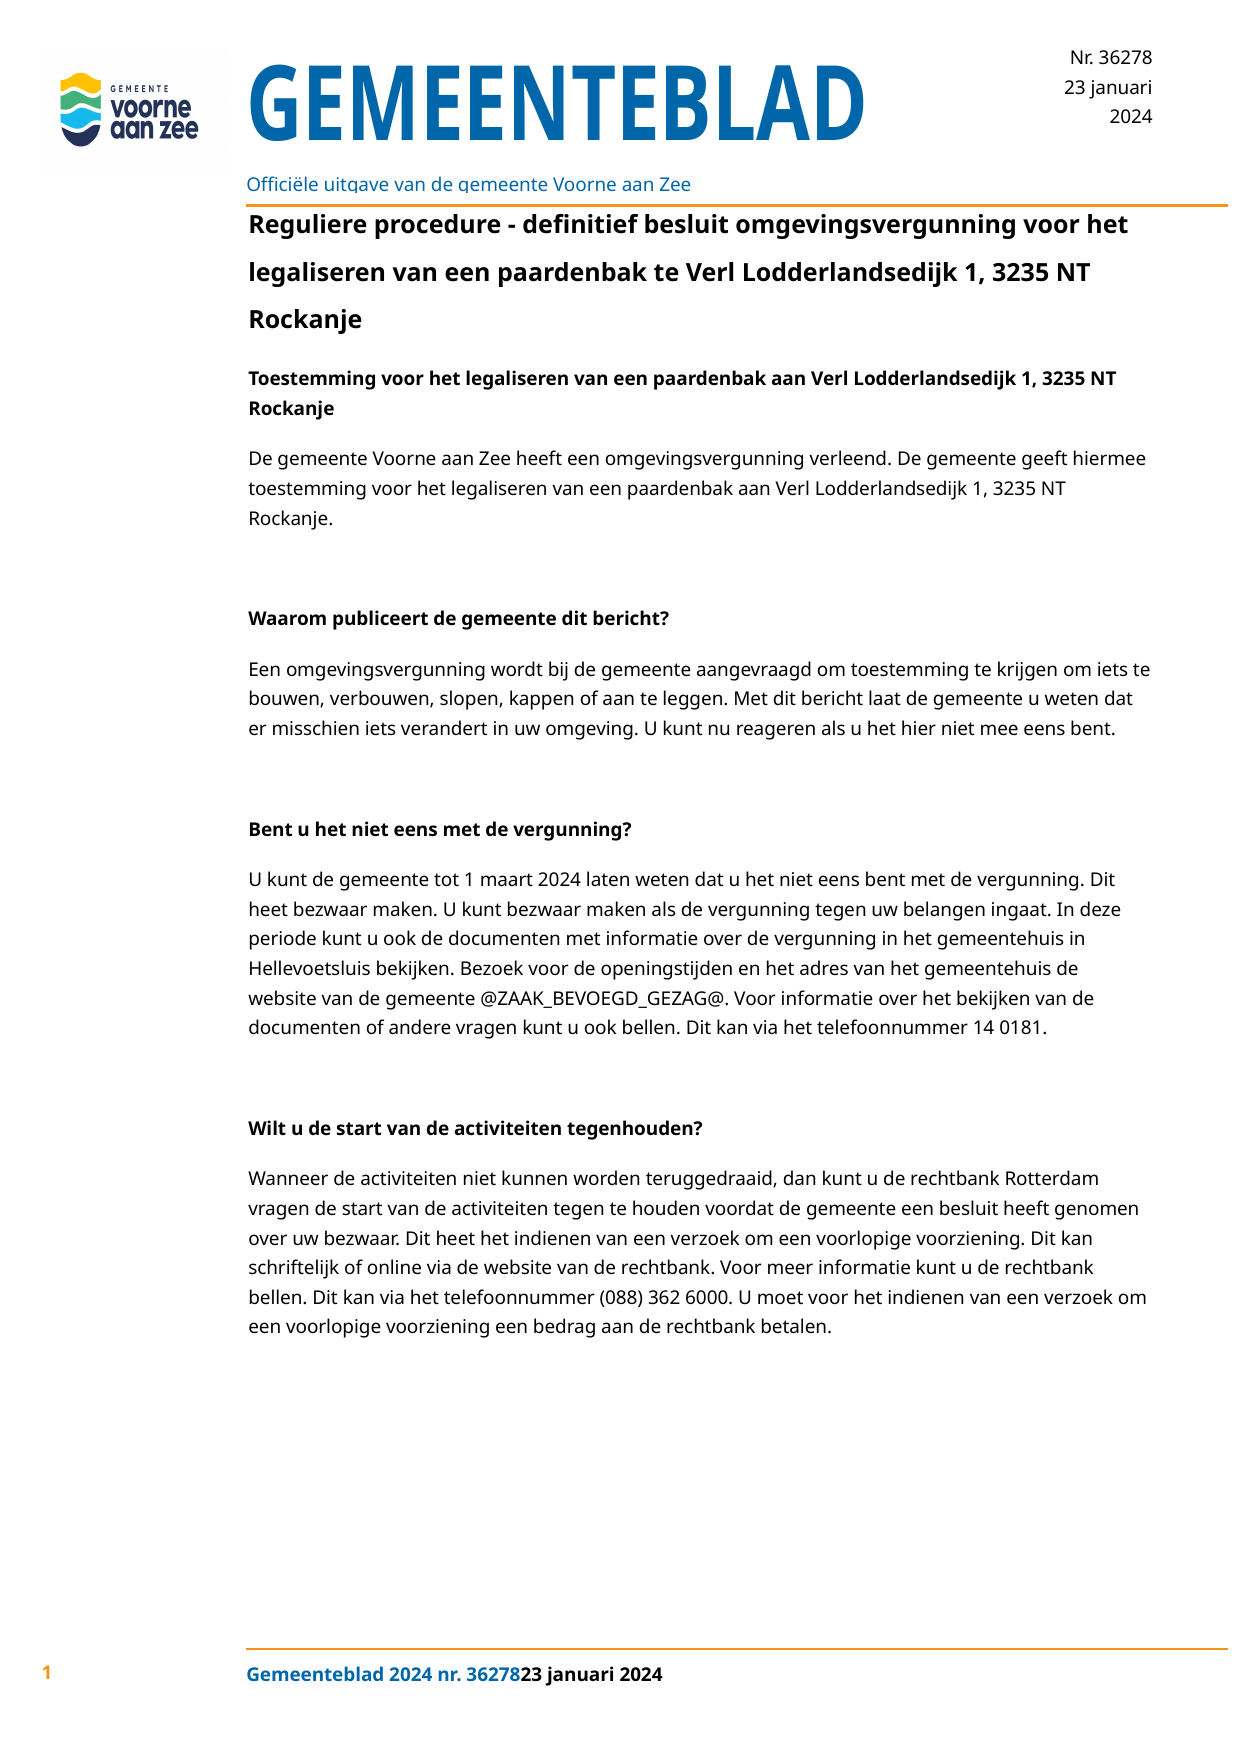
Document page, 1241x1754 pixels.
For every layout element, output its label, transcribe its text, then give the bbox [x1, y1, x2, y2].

picture [41, 47, 231, 172]
text Reguliere procedure - definitief besluit omgevingsvergunning voor het legaliseren van een paardenbak te Verl Lodderlandsedijk 1, 3235 NT Rockanje [248, 207, 1152, 336]
text Waarom publiceert de gemeente dit bericht? [248, 606, 1152, 631]
text Toestemming voor het legaliseren van een paardenbak aan Verl Lodderlandsedijk 1, 3235 NT Rockanje [248, 366, 1152, 421]
text Wilt u de start van de activiteiten tegenhouden? [248, 1115, 1152, 1141]
text De gemeente Voorne aan Zee heeft een omgevingsvergunning verleend. De gemeente geeft hiermee toestemming voor het legaliseren van een paardenbak aan Verl Lodderlandsedijk 1, 3235 NT Rockanje. [248, 446, 1152, 530]
text Een omgevingsvergunning wordt bij de gemeente aangevraagd om toestemming te krijgen om iets te bouwen, verbouwen, slopen, kappen of aan te leggen. Met dit bericht laat de gemeente u weten dat er misschien iets verandert in uw omgeving. U kunt nu reageren als u het hier niet mee eens bent. [248, 656, 1152, 741]
text Bent u het niet eens met de vergunning? [248, 816, 1152, 842]
text U kunt de gemeente tot 1 maart 2024 laten weten dat u het niet eens bent met de vergunning. Dit heet bezwaar maken. U kunt bezwaar maken als de vergunning tegen uw belangen ingaat. In deze periode kunt u ook de documenten met informatie over de vergunning in het gemeentehuis in Hellevoetsluis bekijken. Bezoek voor de openingstijden en het adres van het gemeentehuis de website van de gemeente @ZAAK_BEVOEGD_GEZAG@. Voor informatie over het bekijken van de documenten of andere vragen kunt u ook bellen. Dit kan via het telefoonnummer 14 0181. [248, 866, 1152, 1040]
text Wanneer de activiteiten niet kunnen worden teruggedraaid, dan kunt u de rechtbank Rotterdam vragen de start van de activiteiten tegen te houden voordat de gemeente een besluit heeft genomen over uw bezwaar. Dit heet het indienen van een verzoek om een voorlopige voorziening. Dit kan schriftelijk of online via de website van de rechtbank. Voor meer informatie kunt u de rechtbank bellen. Dit kan via het telefoonnummer (088) 362 6000. U moet voor het indienen van een verzoek om een voorlopige voorziening een bedrag aan de rechtbank betalen. [248, 1166, 1152, 1339]
